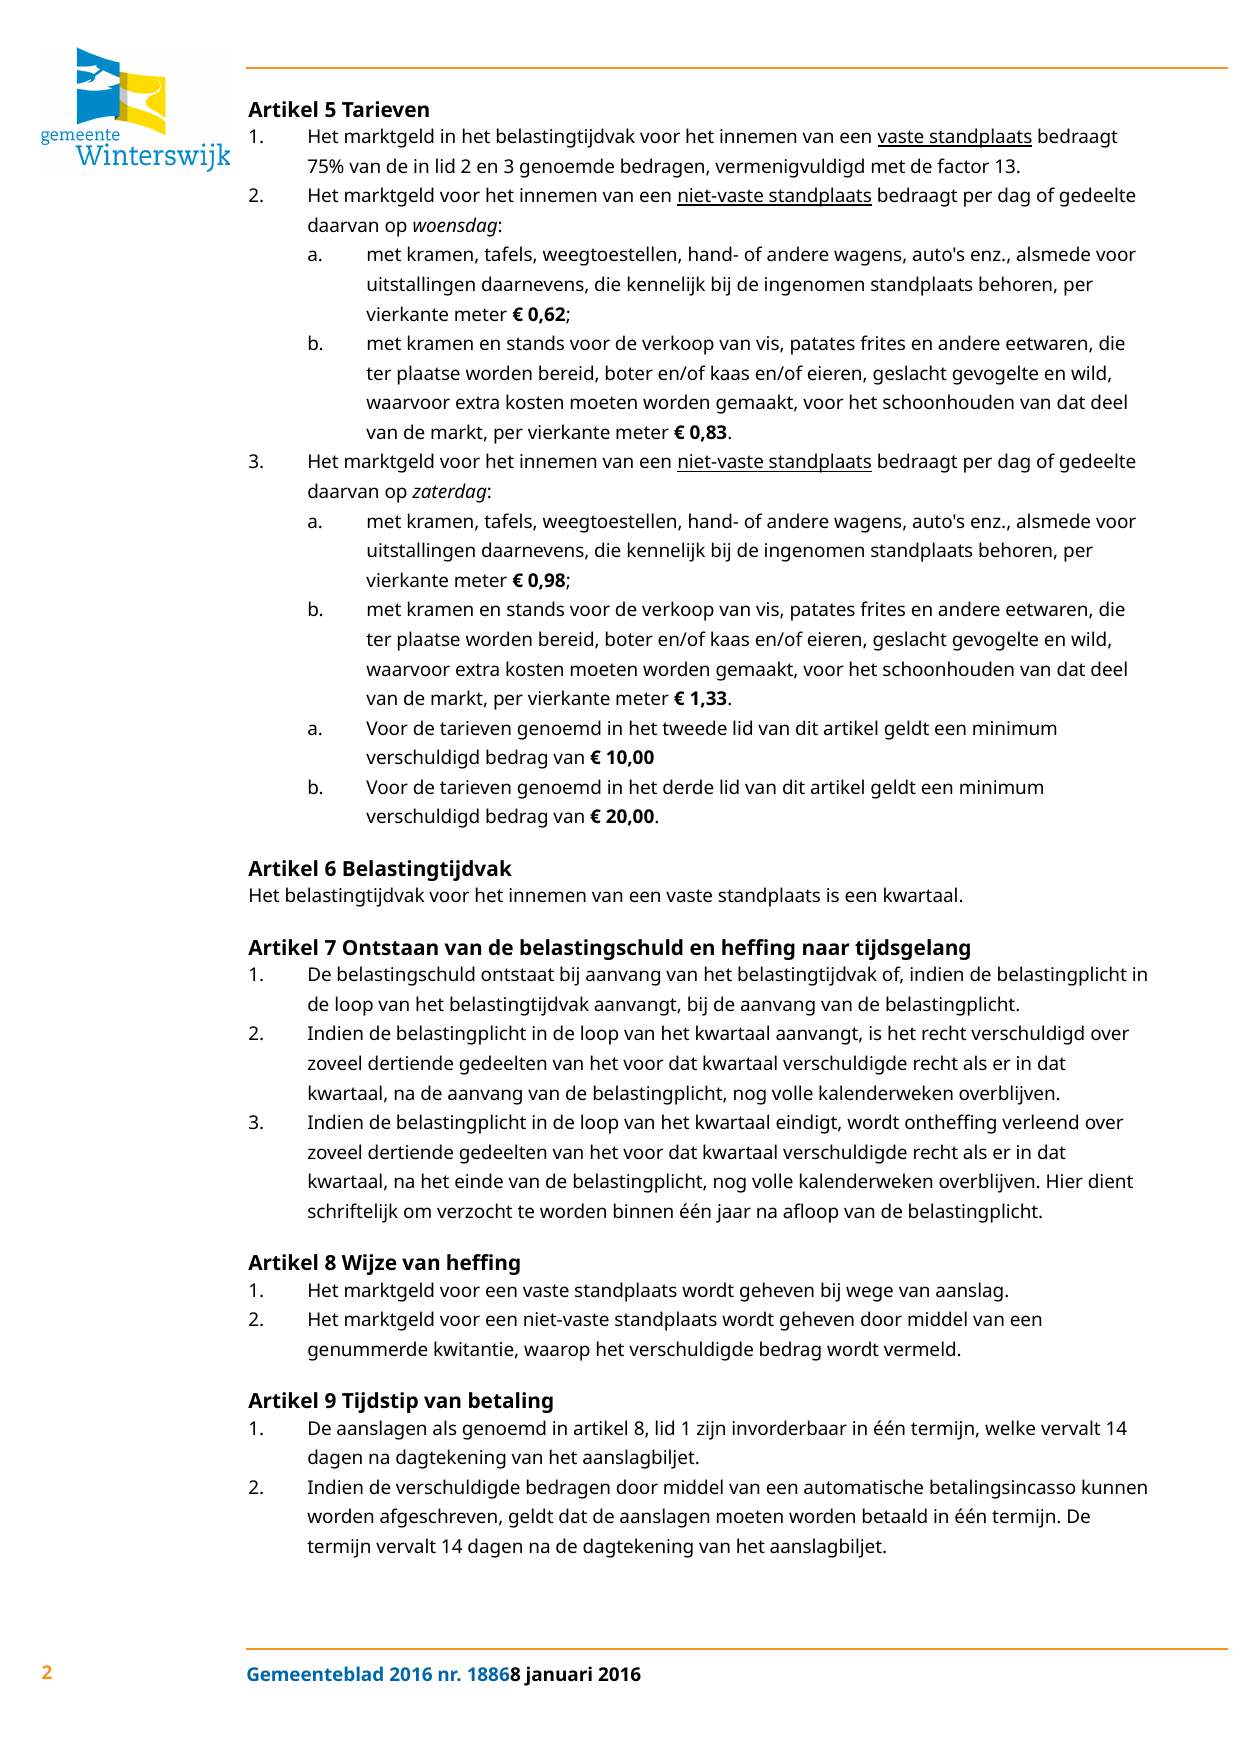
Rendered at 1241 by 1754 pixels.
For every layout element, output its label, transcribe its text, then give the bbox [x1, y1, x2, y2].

text Artikel 5 Tarieven [248, 95, 1152, 123]
list De belastingschuld ontstaat bij aanvang van het belastingtijdvak of, indien de belastingplicht in de loop van het belastingtijdvak aanvangt, bij de aanvang van de belastingplicht. [248, 961, 1152, 1017]
list Het marktgeld voor een vaste standplaats wordt geheven bij wege van aanslag. [248, 1277, 1152, 1303]
list Het marktgeld voor een niet-vaste standplaats wordt geheven door middel van een genummerde kwitantie, waarop het verschuldigde bedrag wordt vermeld. [248, 1306, 1152, 1362]
list Indien de verschuldigde bedragen door middel van een automatische betalingsincasso kunnen worden afgeschreven, geldt dat de aanslagen moeten worden betaald in één termijn. De termijn vervalt 14 dagen na de dagtekening van het aanslagbiljet. [248, 1474, 1152, 1559]
list met kramen, tafels, weegtoestellen, hand- of andere wagens, auto's enz., alsmede voor uitstallingen daarnevens, die kennelijk bij de ingenomen standplaats behoren, per vierkante meter € 0,98; [307, 508, 1152, 593]
text Artikel 9 Tijdstip van betaling [248, 1386, 1152, 1415]
list Het marktgeld voor het innemen van een niet-vaste standplaats bedraagt per dag of gedeelte daarvan op zaterdag: [248, 449, 1152, 504]
text Artikel 7 Ontstaan van de belastingschuld en heffing naar tijdsgelang [248, 933, 1152, 961]
list met kramen en stands voor de verkoop van vis, patates frites en andere eetwaren, die ter plaatse worden bereid, boter en/of kaas en/of eieren, geslacht gevogelte en wild, waarvoor extra kosten moeten worden gemaakt, voor het schoonhouden van dat deel van de markt, per vierkante meter € 0,83. [307, 330, 1152, 445]
text Het belastingtijdvak voor het innemen van een vaste standplaats is een kwartaal. [248, 882, 1152, 908]
list met kramen en stands voor de verkoop van vis, patates frites en andere eetwaren, die ter plaatse worden bereid, boter en/of kaas en/of eieren, geslacht gevogelte en wild, waarvoor extra kosten moeten worden gemaakt, voor het schoonhouden van dat deel van de markt, per vierkante meter € 1,33. [307, 597, 1152, 711]
list Indien de belastingplicht in de loop van het kwartaal aanvangt, is het recht verschuldigd over zoveel dertiende gedeelten van het voor dat kwartaal verschuldigde recht als er in dat kwartaal, na de aanvang van de belastingplicht, nog volle kalenderweken overblijven. [248, 1021, 1152, 1105]
list Het marktgeld in het belastingtijdvak voor het innemen van een vaste standplaats bedraagt 75% van de in lid 2 en 3 genoemde bedragen, vermenigvuldigd met de factor 13. [248, 123, 1152, 178]
picture [225, 153, 231, 162]
text Artikel 8 Wijze van heffing [248, 1248, 1152, 1277]
list Voor de tarieven genoemd in het tweede lid van dit artikel geldt een minimum verschuldigd bedrag van € 10,00 [307, 715, 1152, 770]
text Artikel 6 Belastingtijdvak [248, 854, 1152, 882]
list Het marktgeld voor het innemen van een niet-vaste standplaats bedraagt per dag of gedeelte daarvan op woensdag: [248, 182, 1152, 238]
list Voor de tarieven genoemd in het derde lid van dit artikel geldt een minimum verschuldigd bedrag van € 20,00. [307, 774, 1152, 829]
list De aanslagen als genoemd in artikel 8, lid 1 zijn invorderbaar in één termijn, welke vervalt 14 dagen na dagtekening van het aanslagbiljet. [248, 1415, 1152, 1470]
picture [41, 47, 231, 172]
list Indien de belastingplicht in de loop van het kwartaal eindigt, wordt ontheffing verleend over zoveel dertiende gedeelten van het voor dat kwartaal verschuldigde recht als er in dat kwartaal, na het einde van de belastingplicht, nog volle kalenderweken overblijven. Hier dient schriftelijk om verzocht te worden binnen één jaar na afloop van de belastingplicht. [248, 1109, 1152, 1224]
list met kramen, tafels, weegtoestellen, hand- of andere wagens, auto's enz., alsmede voor uitstallingen daarnevens, die kennelijk bij de ingenomen standplaats behoren, per vierkante meter € 0,62; [307, 242, 1152, 326]
